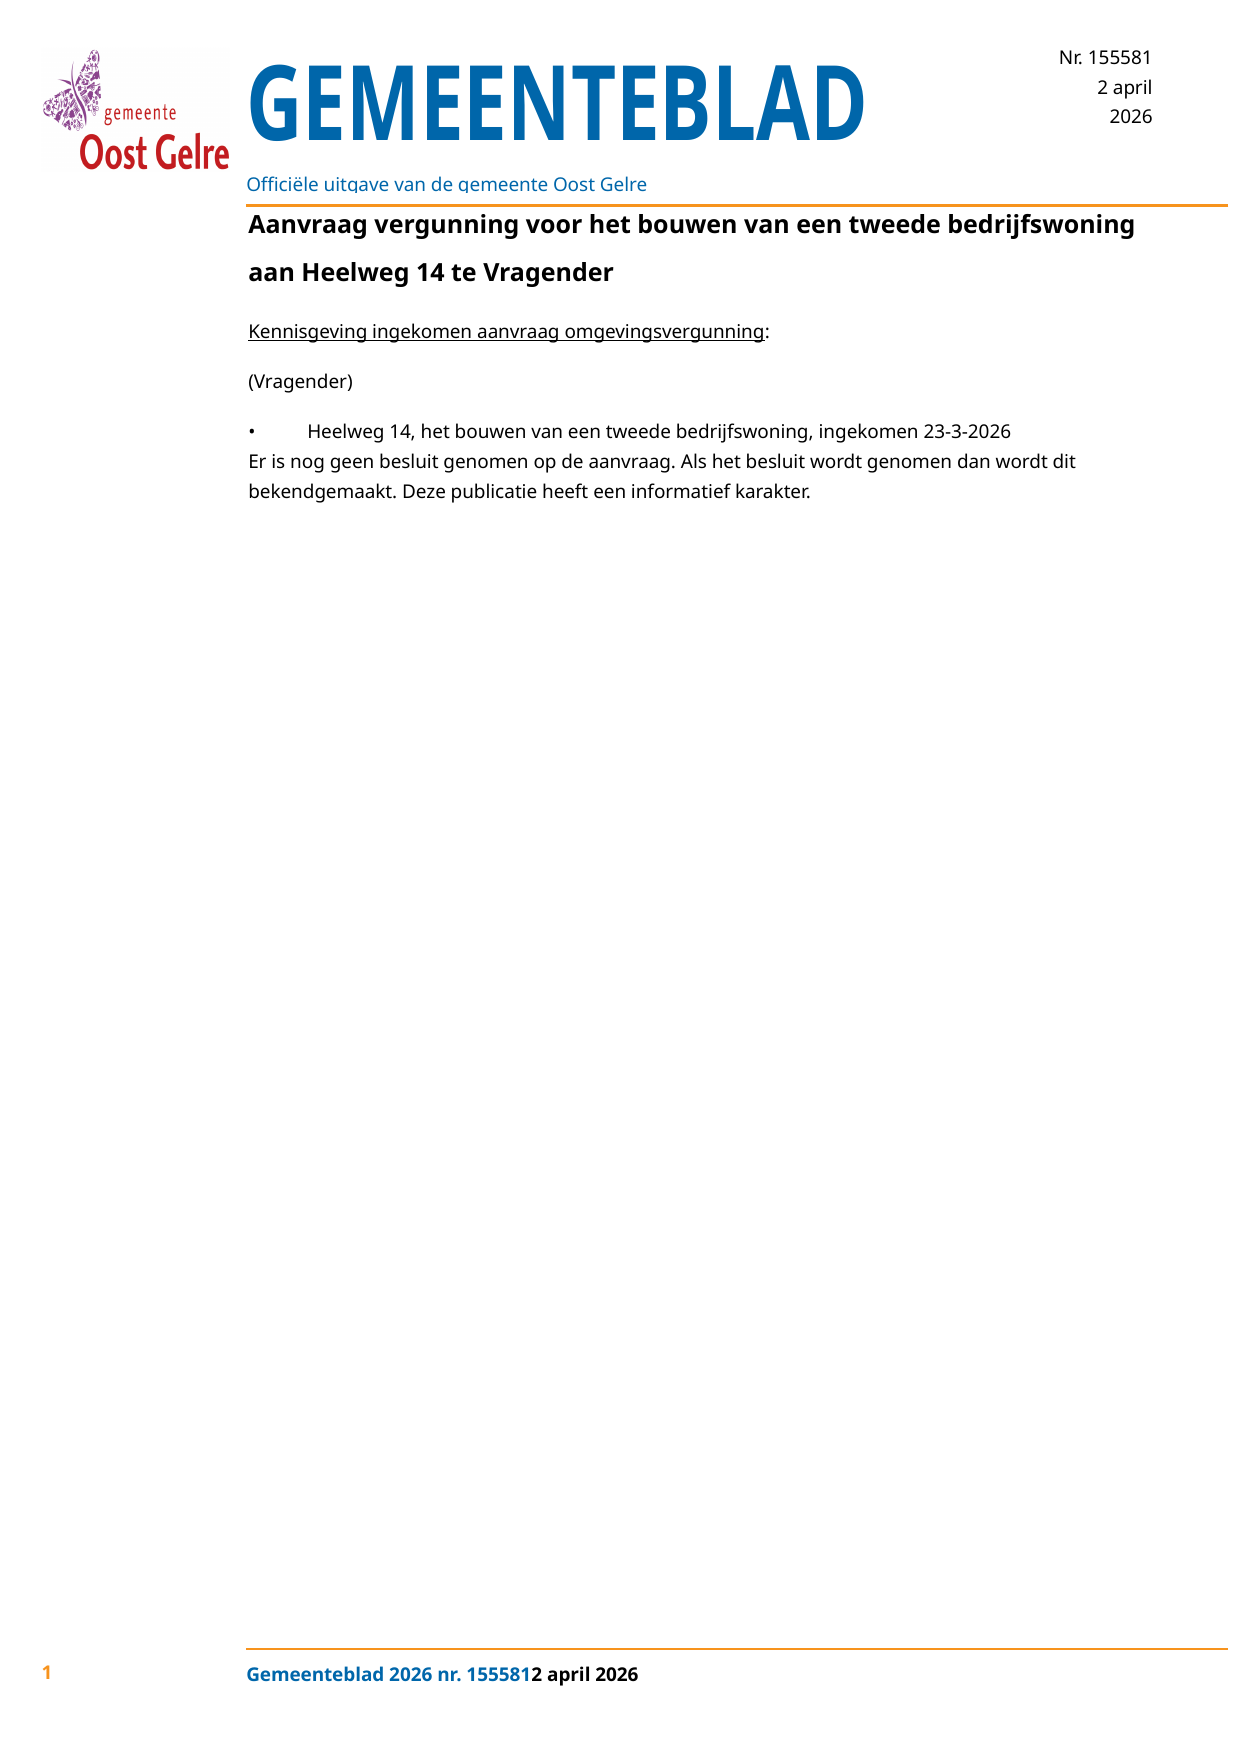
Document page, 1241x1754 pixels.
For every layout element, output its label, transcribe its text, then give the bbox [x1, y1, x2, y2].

text Er is nog geen besluit genomen op de aanvraag. Als het besluit wordt genomen dan wordt dit bekendgemaakt. Deze publicatie heeft een informatief karakter. [248, 448, 1152, 504]
text Kennisgeving ingekomen aanvraag omgevingsvergunning: [248, 318, 1152, 344]
text (Vragender) [248, 368, 1152, 394]
text Aanvraag vergunning voor het bouwen van een tweede bedrijfswoning aan Heelweg 14 te Vragender [248, 207, 1152, 288]
picture [41, 47, 231, 172]
list Heelweg 14, het bouwen van een tweede bedrijfswoning, ingekomen 23-3-2026 [248, 419, 1152, 444]
